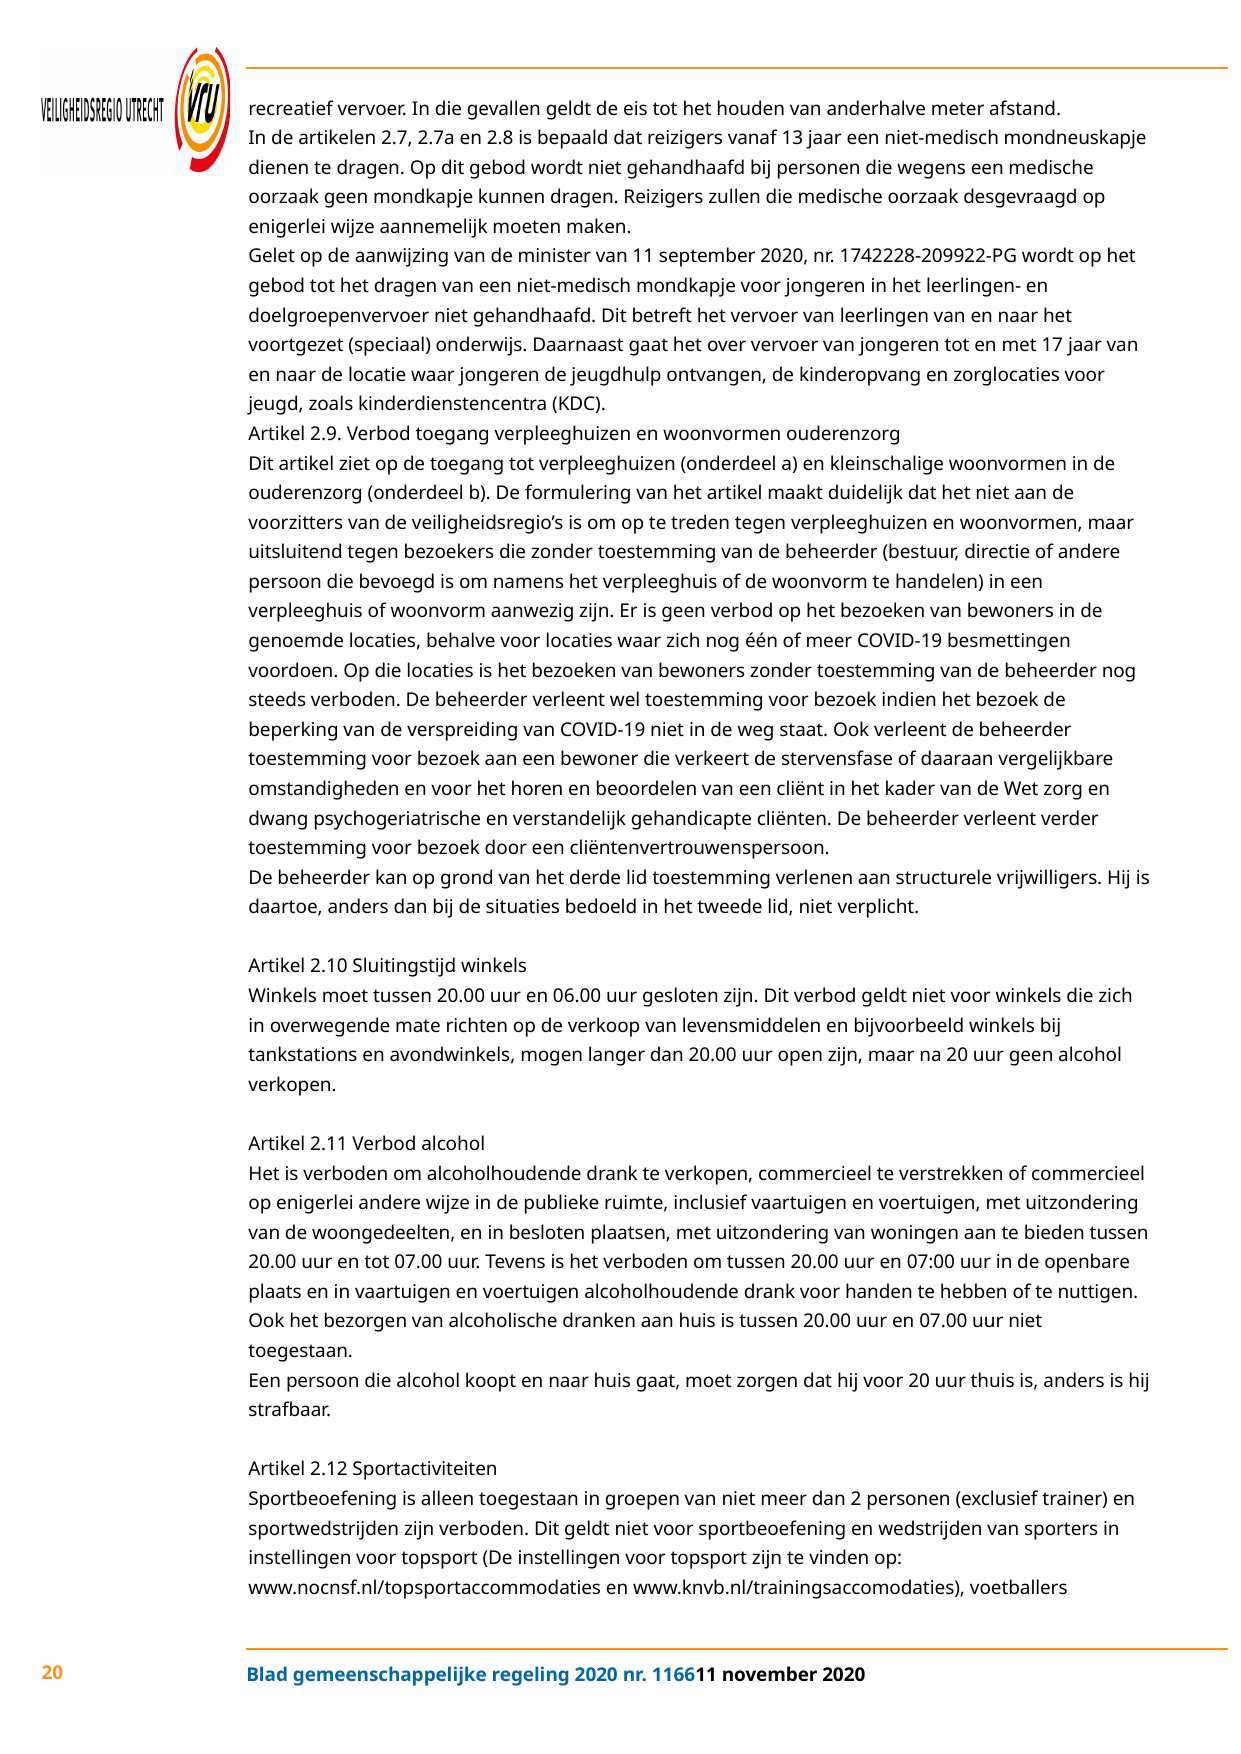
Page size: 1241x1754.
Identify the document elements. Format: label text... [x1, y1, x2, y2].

text In de artikelen 2.7, 2.7a en 2.8 is bepaald dat reizigers vanaf 13 jaar een niet-medisch mondneuskapje dienen te dragen. Op dit gebod wordt niet gehandhaafd bij personen die wegens een medische oorzaak geen mondkapje kunnen dragen. Reizigers zullen die medische oorzaak desgevraagd op enigerlei wijze aannemelijk moeten maken. [248, 124, 1152, 239]
text Het is verboden om alcoholhoudende drank te verkopen, commercieel te verstrekken of commercieel op enigerlei andere wijze in de publieke ruimte, inclusief vaartuigen en voertuigen, met uitzondering van de woongedeelten, en in besloten plaatsen, met uitzondering van woningen aan te bieden tussen 20.00 uur en tot 07.00 uur. Tevens is het verboden om tussen 20.00 uur en 07:00 uur in de openbare plaats en in vaartuigen en voertuigen alcoholhoudende drank voor handen te hebben of te nuttigen. Ook het bezorgen van alcoholische dranken aan huis is tussen 20.00 uur en 07.00 uur niet toegestaan. [248, 1160, 1152, 1363]
text De beheerder kan op grond van het derde lid toestemming verlenen aan structurele vrijwilligers. Hij is daartoe, anders dan bij de situaties bedoeld in het tweede lid, niet verplicht. [248, 864, 1152, 919]
picture [41, 47, 231, 172]
text Dit artikel ziet op de toegang tot verpleeghuizen (onderdeel a) en kleinschalige woonvormen in de ouderenzorg (onderdeel b). De formulering van het artikel maakt duidelijk dat het niet aan de voorzitters van de veiligheidsregio’s is om op te treden tegen verpleeghuizen en woonvormen, maar uitsluitend tegen bezoekers die zonder toestemming van de beheerder (bestuur, directie of andere persoon die bevoegd is om namens het verpleeghuis of de woonvorm te handelen) in een verpleeghuis of woonvorm aanwezig zijn. Er is geen verbod op het bezoeken van bewoners in de genoemde locaties, behalve voor locaties waar zich nog één of meer COVID-19 besmettingen voordoen. Op die locaties is het bezoeken van bewoners zonder toestemming van de beheerder nog steeds verboden. De beheerder verleent wel toestemming voor bezoek indien het bezoek de beperking van de verspreiding van COVID-19 niet in de weg staat. Ook verleent de beheerder toestemming voor bezoek aan een bewoner die verkeert de stervensfase of daaraan vergelijkbare omstandigheden en voor het horen en beoordelen van een cliënt in het kader van de Wet zorg en dwang psychogeriatrische en verstandelijk gehandicapte cliënten. De beheerder verleent verder toestemming voor bezoek door een cliëntenvertrouwenspersoon. [248, 450, 1152, 860]
text recreatief vervoer. In die gevallen geldt de eis tot het houden van anderhalve meter afstand. [248, 95, 1152, 121]
text Winkels moet tussen 20.00 uur en 06.00 uur gesloten zijn. Dit verbod geldt niet voor winkels die zich in overwegende mate richten op de verkoop van levensmiddelen en bijvoorbeeld winkels bij tankstations en avondwinkels, mogen langer dan 20.00 uur open zijn, maar na 20 uur geen alcohol verkopen. [248, 982, 1152, 1097]
text Artikel 2.9. Verbod toegang verpleeghuizen en woonvormen ouderenzorg [248, 420, 1152, 446]
text Gelet op de aanwijzing van de minister van 11 september 2020, nr. 1742228-209922-PG wordt op het gebod tot het dragen van een niet-medisch mondkapje voor jongeren in het leerlingen- en doelgroepenvervoer niet gehandhaafd. Dit betreft het vervoer van leerlingen van en naar het voortgezet (speciaal) onderwijs. Daarnaast gaat het over vervoer van jongeren tot en met 17 jaar van en naar de locatie waar jongeren de jeugdhulp ontvangen, de kinderopvang en zorglocaties voor jeugd, zoals kinderdienstencentra (KDC). [248, 243, 1152, 416]
text Artikel 2.10 Sluitingstijd winkels [248, 953, 1152, 978]
text Een persoon die alcohol koopt en naar huis gaat, moet zorgen dat hij voor 20 uur thuis is, anders is hij strafbaar. [248, 1367, 1152, 1422]
text Sportbeoefening is alleen toegestaan in groepen van niet meer dan 2 personen (exclusief trainer) en sportwedstrijden zijn verboden. Dit geldt niet voor sportbeoefening en wedstrijden van sporters in instellingen voor topsport (De instellingen voor topsport zijn te vinden op: www.nocnsf.nl/topsportaccommodaties en www.knvb.nl/trainingsaccomodaties), voetballers [248, 1485, 1152, 1600]
text Artikel 2.12 Sportactiviteiten [248, 1456, 1152, 1481]
text Artikel 2.11 Verbod alcohol [248, 1130, 1152, 1156]
